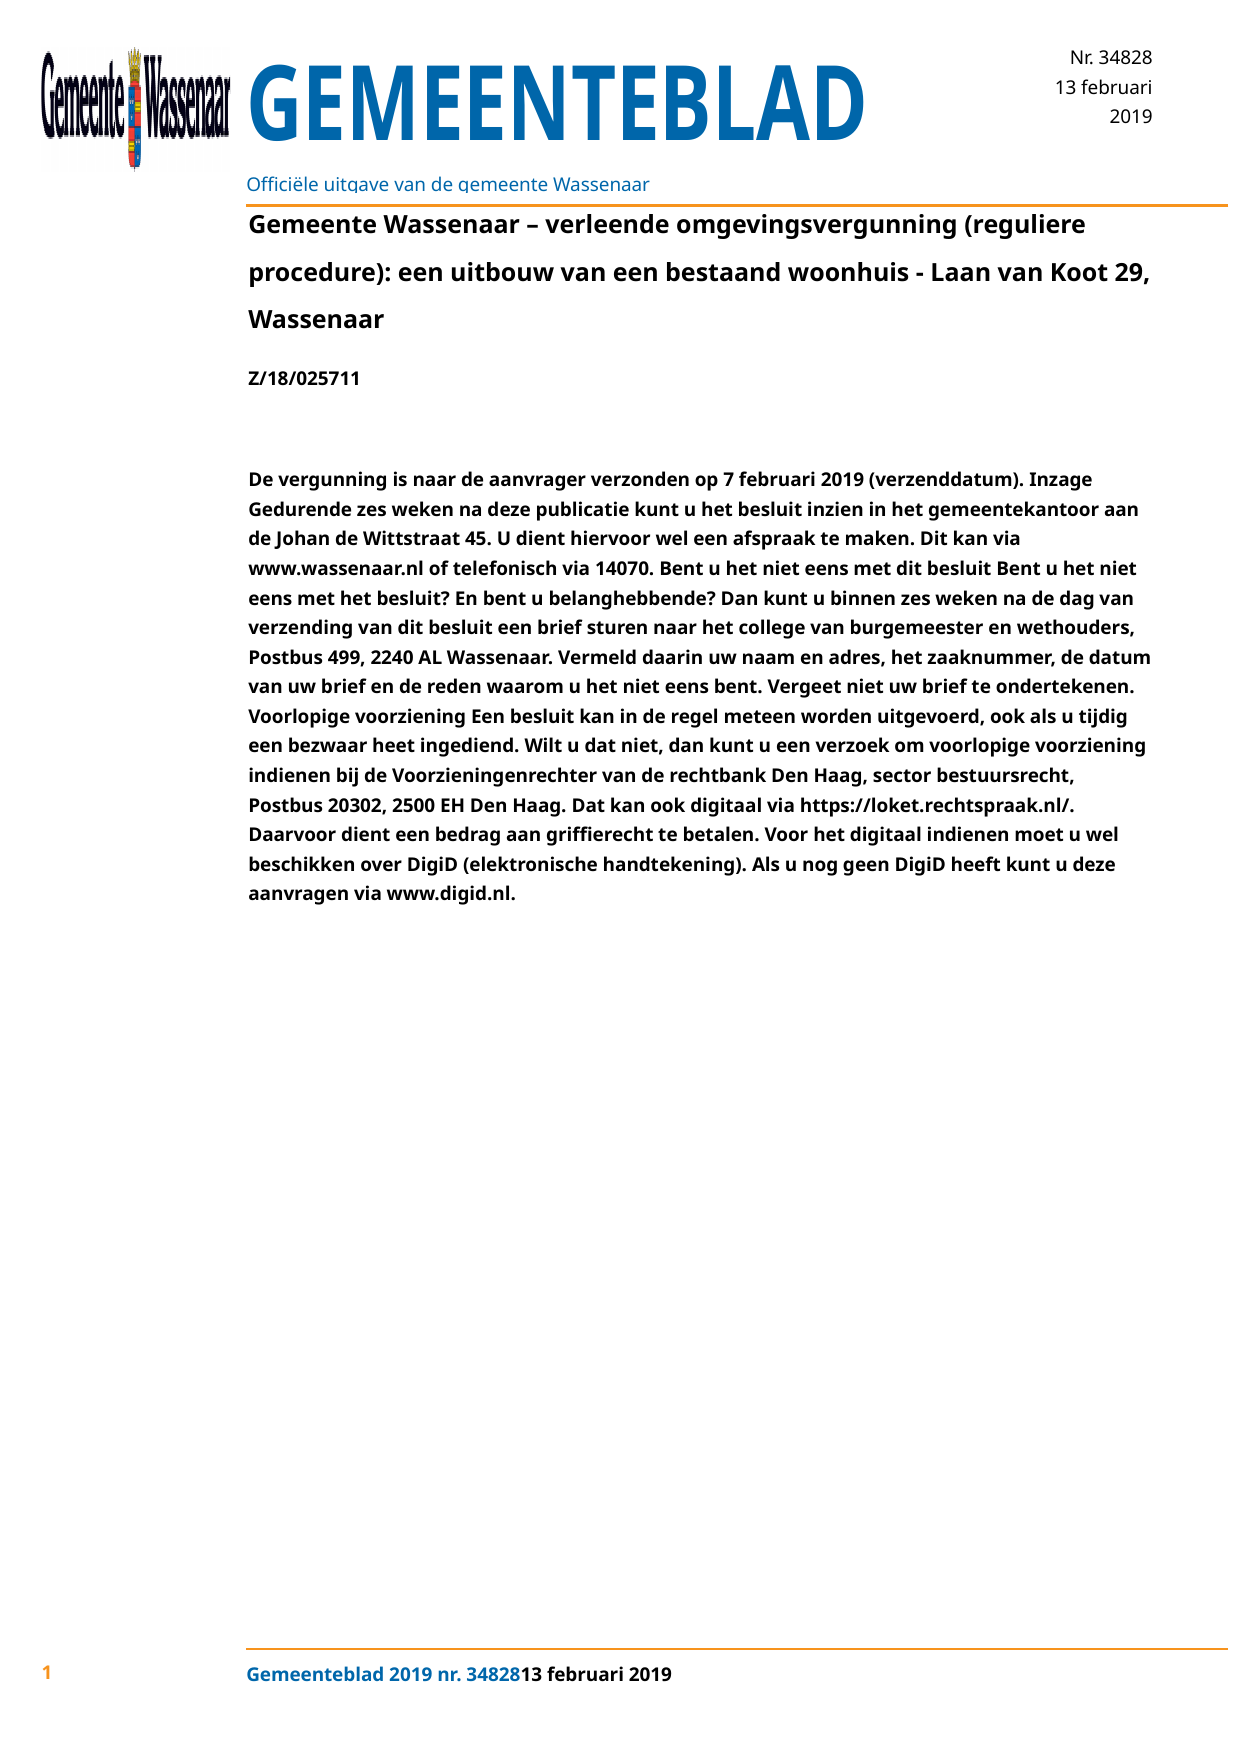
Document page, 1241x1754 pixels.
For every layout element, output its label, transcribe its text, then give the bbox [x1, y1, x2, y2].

text Gemeente Wassenaar – verleende omgevingsvergunning (reguliere procedure): een uitbouw van een bestaand woonhuis - Laan van Koot 29, Wassenaar [248, 207, 1152, 336]
text De vergunning is naar de aanvrager verzonden op 7 februari 2019 (verzenddatum). Inzage Gedurende zes weken na deze publicatie kunt u het besluit inzien in het gemeentekantoor aan de Johan de Wittstraat 45. U dient hiervoor wel een afspraak te maken. Dit kan via www.wassenaar.nl of telefonisch via 14070. Bent u het niet eens met dit besluit Bent u het niet eens met het besluit? En bent u belanghebbende? Dan kunt u binnen zes weken na de dag van verzending van dit besluit een brief sturen naar het college van burgemeester en wethouders, Postbus 499, 2240 AL Wassenaar. Vermeld daarin uw naam en adres, het zaaknummer, de datum van uw brief en de reden waarom u het niet eens bent. Vergeet niet uw brief te ondertekenen. Voorlopige voorziening Een besluit kan in de regel meteen worden uitgevoerd, ook als u tijdig een bezwaar heet ingediend. Wilt u dat niet, dan kunt u een verzoek om voorlopige voorziening indienen bij de Voorzieningenrechter van de rechtbank Den Haag, sector bestuursrecht, Postbus 20302, 2500 EH Den Haag. Dat kan ook digitaal via https://loket.rechtspraak.nl/. Daarvoor dient een bedrag aan griffierecht te betalen. Voor het digitaal indienen moet u wel beschikken over DigiD (elektronische handtekening). Als u nog geen DigiD heeft kunt u deze aanvragen via www.digid.nl. [248, 466, 1152, 906]
picture [41, 47, 231, 172]
text Z/18/025711 [248, 366, 1152, 391]
